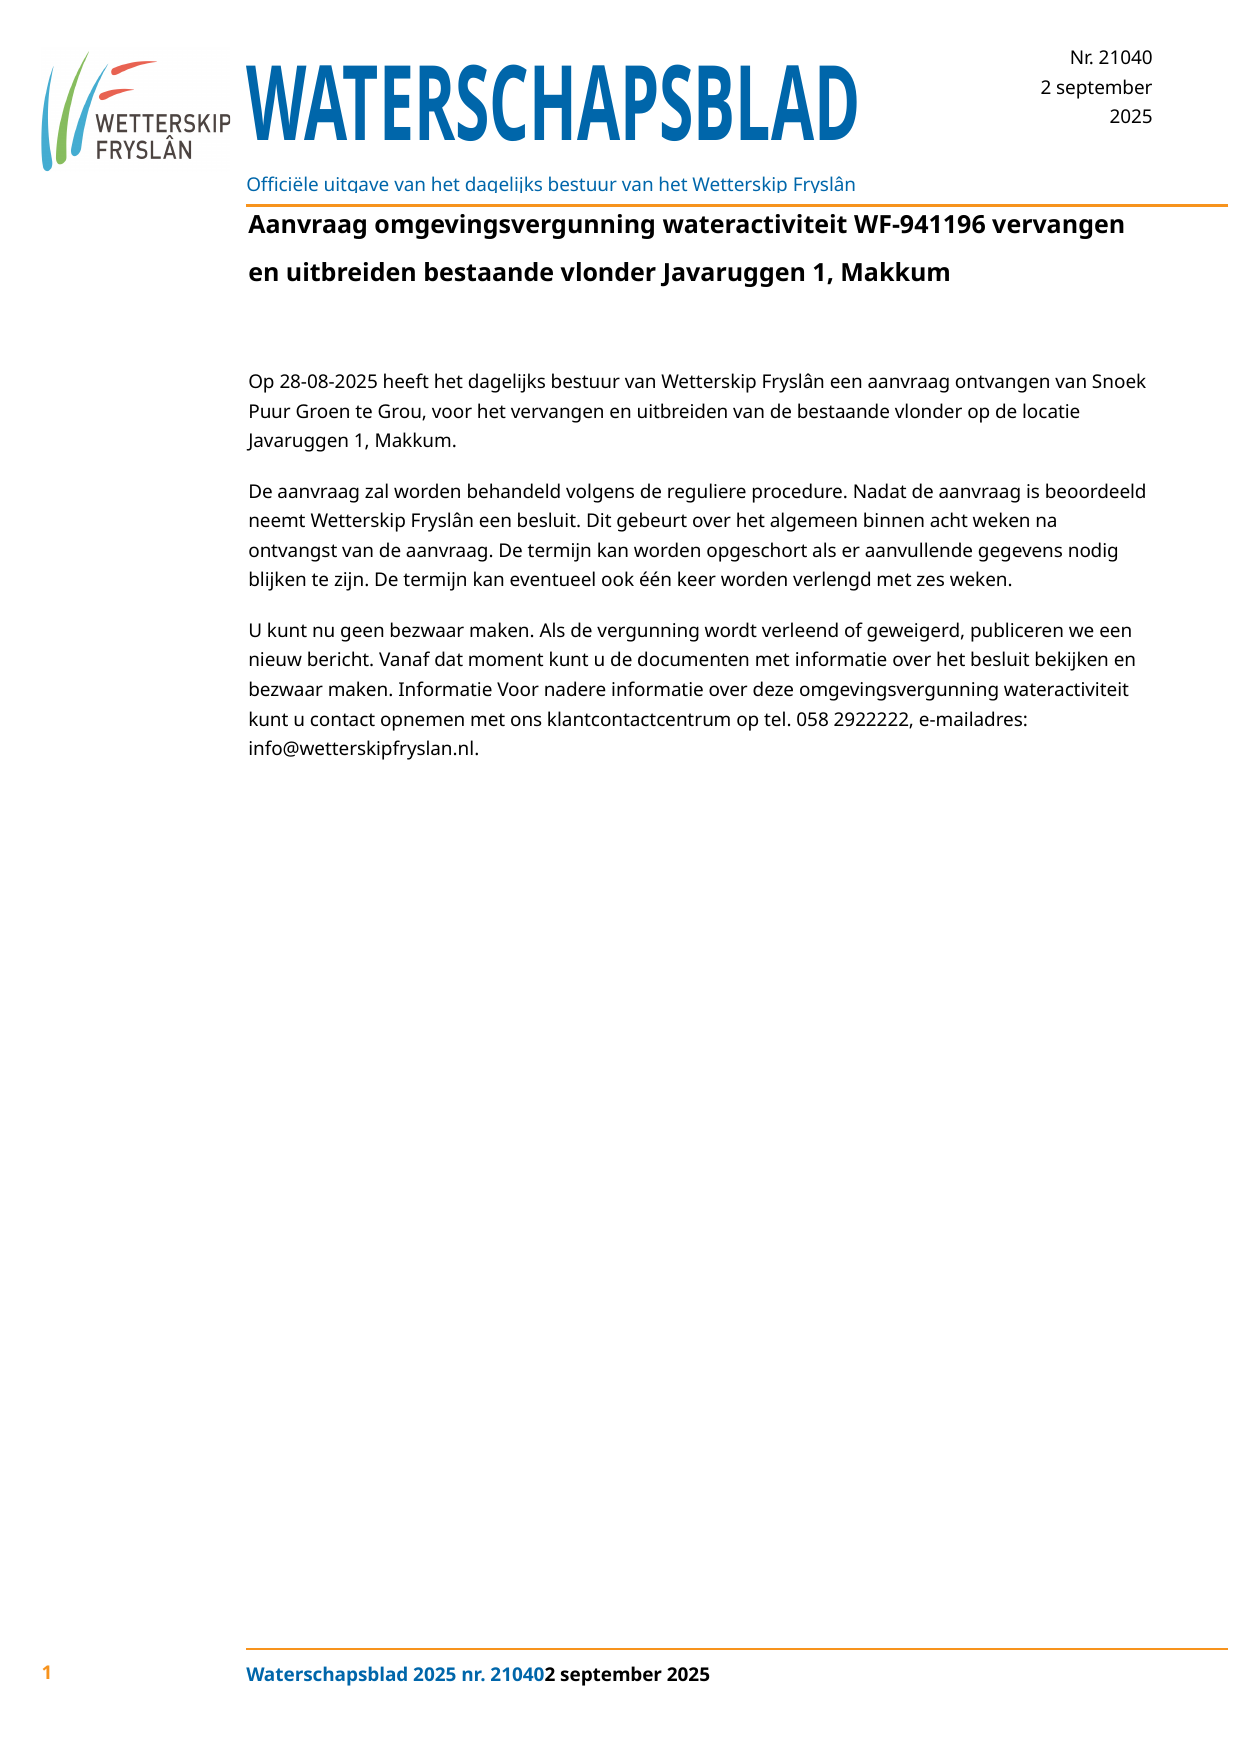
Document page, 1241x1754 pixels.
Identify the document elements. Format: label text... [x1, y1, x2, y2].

text De aanvraag zal worden behandeld volgens de reguliere procedure. Nadat de aanvraag is beoordeeld neemt Wetterskip Fryslân een besluit. Dit gebeurt over het algemeen binnen acht weken na ontvangst van de aanvraag. De termijn kan worden opgeschort als er aanvullende gegevens nodig blijken te zijn. De termijn kan eventueel ook één keer worden verlengd met zes weken. [248, 478, 1152, 592]
picture [41, 47, 231, 172]
text U kunt nu geen bezwaar maken. Als de vergunning wordt verleend of geweigerd, publiceren we een nieuw bericht. Vanaf dat moment kunt u de documenten met informatie over het besluit bekijken en bezwaar maken. Informatie Voor nadere informatie over deze omgevingsvergunning wateractiviteit kunt u contact opnemen met ons klantcontactcentrum op tel. 058 2922222, e-mailadres: info@wetterskipfryslan.nl. [248, 617, 1152, 761]
text Aanvraag omgevingsvergunning wateractiviteit WF-941196 vervangen en uitbreiden bestaande vlonder Javaruggen 1, Makkum [248, 207, 1152, 288]
text Op 28-08-2025 heeft het dagelijks bestuur van Wetterskip Fryslân een aanvraag ontvangen van Snoek Puur Groen te Grou, voor het vervangen en uitbreiden van de bestaande vlonder op de locatie Javaruggen 1, Makkum. [248, 368, 1152, 453]
